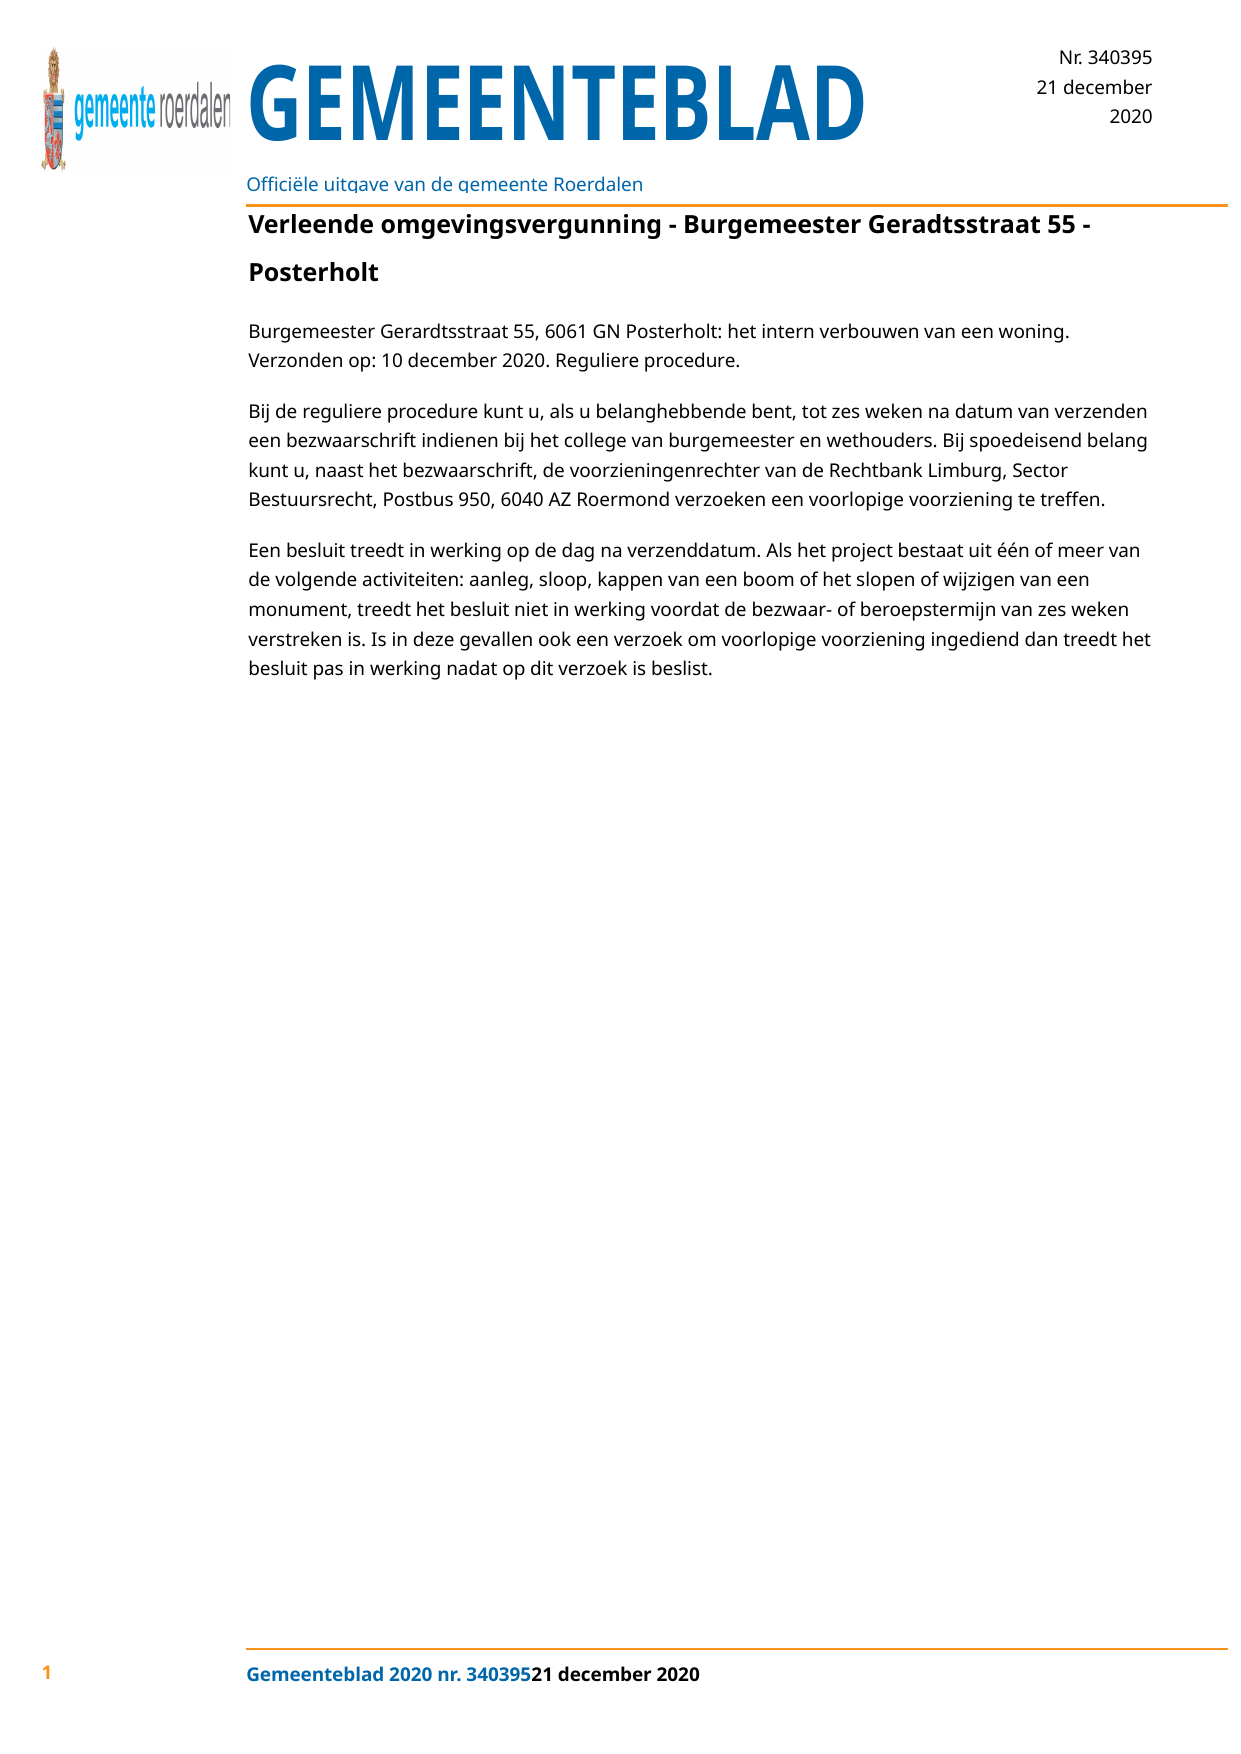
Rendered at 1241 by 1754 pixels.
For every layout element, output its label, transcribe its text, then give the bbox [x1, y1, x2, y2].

text Burgemeester Gerardtsstraat 55, 6061 GN Posterholt: het intern verbouwen van een woning. Verzonden op: 10 december 2020. Reguliere procedure. [248, 318, 1152, 373]
text Bij de reguliere procedure kunt u, als u belanghebbende bent, tot zes weken na datum van verzenden een bezwaarschrift indienen bij het college van burgemeester en wethouders. Bij spoedeisend belang kunt u, naast het bezwaarschrift, de voorzieningenrechter van de Rechtbank Limburg, Sector Bestuursrecht, Postbus 950, 6040 AZ Roermond verzoeken een voorlopige voorziening te treffen. [248, 398, 1152, 512]
text Verleende omgevingsvergunning - Burgemeester Geradtsstraat 55 - Posterholt [248, 207, 1152, 288]
text Een besluit treedt in werking op de dag na verzenddatum. Als het project bestaat uit één of meer van de volgende activiteiten: aanleg, sloop, kappen van een boom of het slopen of wijzigen van een monument, treedt het besluit niet in werking voordat de bezwaar- of beroepstermijn van zes weken verstreken is. Is in deze gevallen ook een verzoek om voorlopige voorziening ingediend dan treedt het besluit pas in werking nadat op dit verzoek is beslist. [248, 537, 1152, 681]
picture [41, 47, 231, 172]
